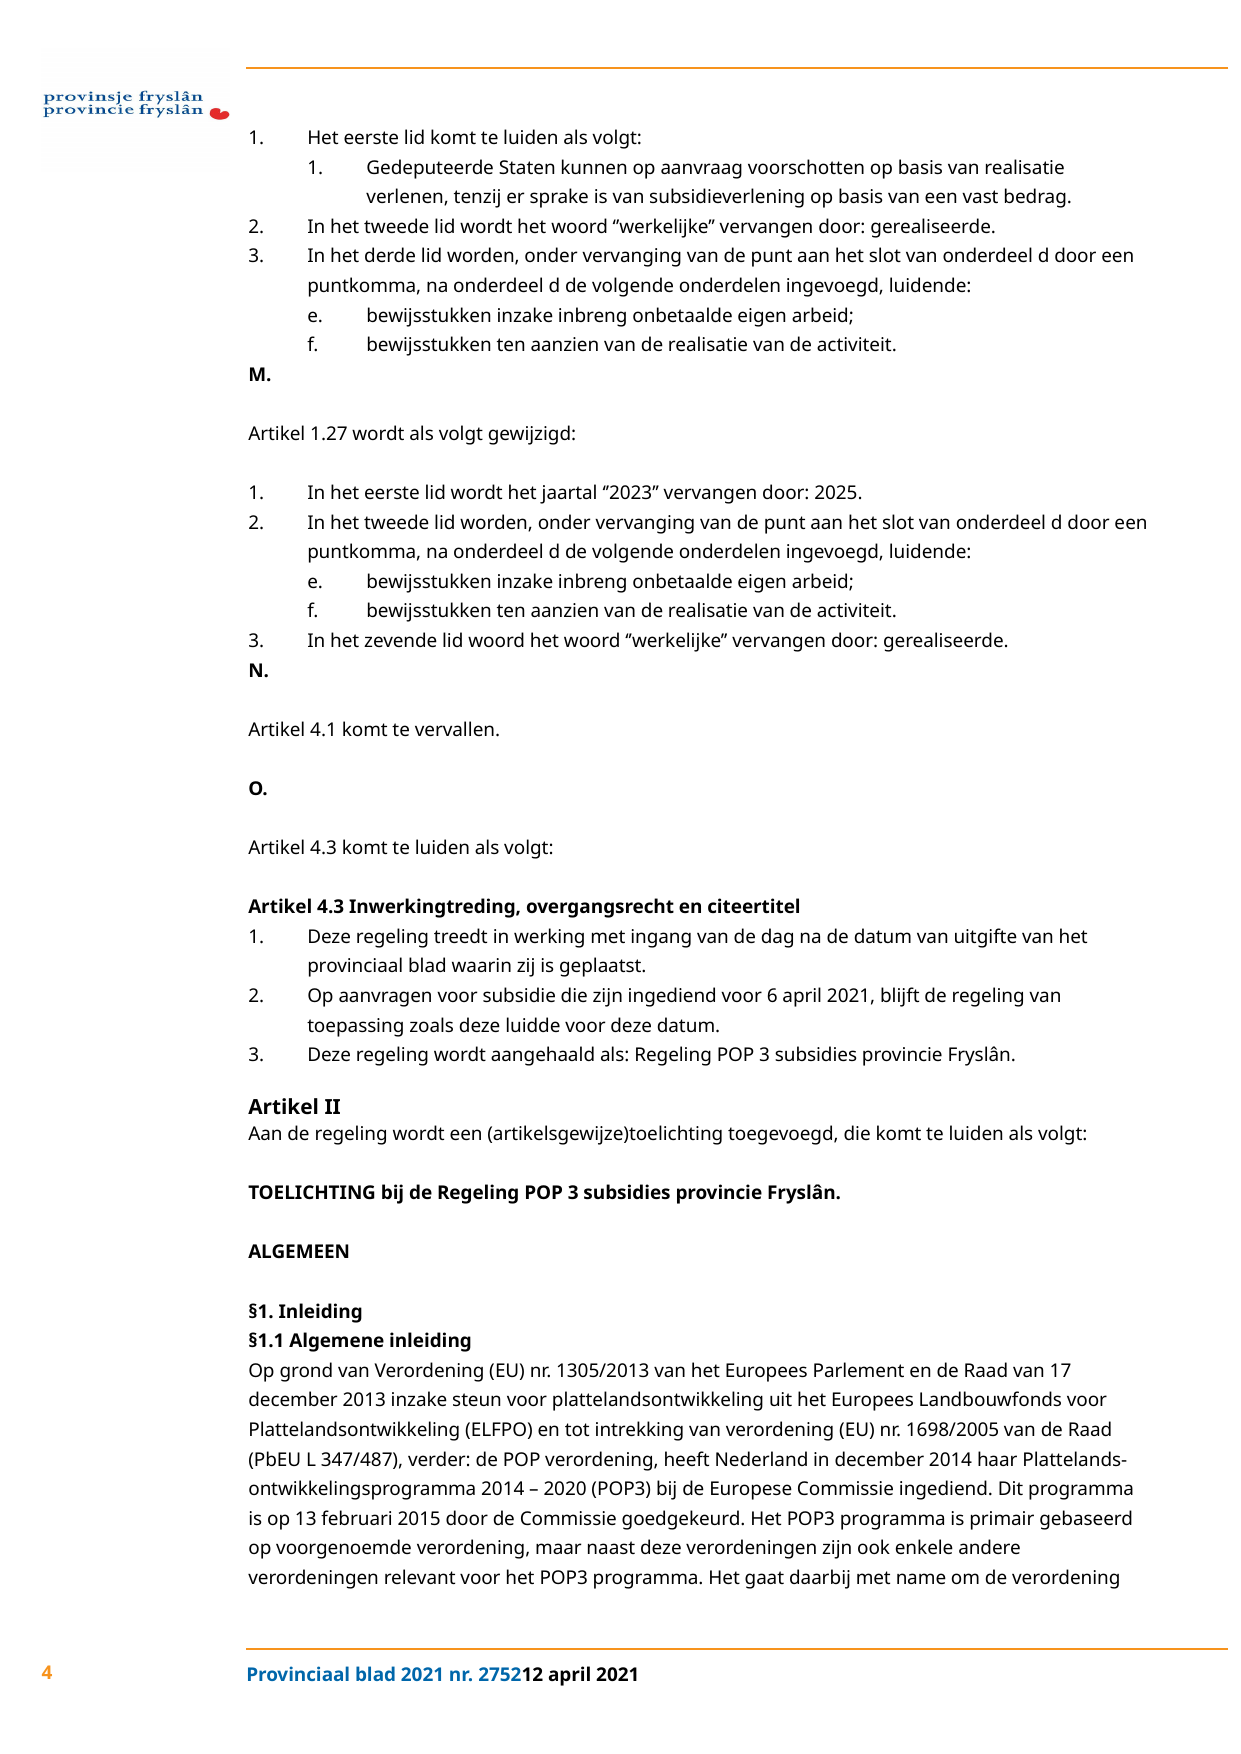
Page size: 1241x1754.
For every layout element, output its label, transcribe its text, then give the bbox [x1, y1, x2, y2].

text N. [248, 657, 1152, 683]
text TOELICHTING bij de Regeling POP 3 subsidies provincie Fryslân. [248, 1179, 1152, 1205]
text §1.1 Algemene inleiding [248, 1327, 1152, 1353]
text ALGEMEEN [248, 1239, 1152, 1264]
text O. [248, 775, 1152, 801]
picture [41, 47, 231, 172]
text Artikel II [248, 1092, 1152, 1120]
text M. [248, 361, 1152, 387]
list Deze regeling wordt aangehaald als: Regeling POP 3 subsidies provincie Fryslân. [248, 1041, 1152, 1067]
list bewijsstukken ten aanzien van de realisatie van de activiteit. [307, 598, 1152, 623]
list Deze regeling treedt in werking met ingang van de dag na de datum van uitgifte van het provinciaal blad waarin zij is geplaatst. [248, 923, 1152, 978]
text Artikel 4.3 komt te luiden als volgt: [248, 834, 1152, 860]
list Het eerste lid komt te luiden als volgt: [248, 124, 1152, 150]
list In het tweede lid wordt het woord ‘’werkelijke’’ vervangen door: gerealiseerde. [248, 213, 1152, 239]
list In het tweede lid worden, onder vervanging van de punt aan het slot van onderdeel d door een puntkomma, na onderdeel d de volgende onderdelen ingevoegd, luidende: [248, 509, 1152, 564]
list bewijsstukken ten aanzien van de realisatie van de activiteit. [307, 331, 1152, 357]
list bewijsstukken inzake inbreng onbetaalde eigen arbeid; [307, 568, 1152, 594]
list In het zevende lid woord het woord ‘’werkelijke’’ vervangen door: gerealiseerde. [248, 627, 1152, 653]
list In het derde lid worden, onder vervanging van de punt aan het slot van onderdeel d door een puntkomma, na onderdeel d de volgende onderdelen ingevoegd, luidende: [248, 243, 1152, 298]
text Artikel 1.27 wordt als volgt gewijzigd: [248, 420, 1152, 446]
list Gedeputeerde Staten kunnen op aanvraag voorschotten op basis van realisatie verlenen, tenzij er sprake is van subsidieverlening op basis van een vast bedrag. [307, 154, 1152, 209]
text Aan de regeling wordt een (artikelsgewijze)toelichting toegevoegd, die komt te luiden als volgt: [248, 1120, 1152, 1146]
text Op grond van Verordening (EU) nr. 1305/2013 van het Europees Parlement en de Raad van 17 december 2013 inzake steun voor plattelandsontwikkeling uit het Europees Landbouwfonds voor Plattelandsontwikkeling (ELFPO) en tot intrekking van verordening (EU) nr. 1698/2005 van de Raad (PbEU L 347/487), verder: de POP verordening, heeft Nederland in december 2014 haar Plattelands-ontwikkelingsprogramma 2014 – 2020 (POP3) bij de Europese Commissie ingediend. Dit programma is op 13 februari 2015 door de Commissie goedgekeurd. Het POP3 programma is primair gebaseerd op voorgenoemde verordening, maar naast deze verordeningen zijn ook enkele andere verordeningen relevant voor het POP3 programma. Het gaat daarbij met name om de verordening [248, 1357, 1152, 1590]
text Artikel 4.3 Inwerkingtreding, overgangsrecht en citeertitel [248, 893, 1152, 919]
text §1. Inleiding [248, 1298, 1152, 1323]
list In het eerste lid wordt het jaartal ‘’2023’’ vervangen door: 2025. [248, 479, 1152, 505]
text Artikel 4.1 komt te vervallen. [248, 716, 1152, 742]
list Op aanvragen voor subsidie die zijn ingediend voor 6 april 2021, blijft de regeling van toepassing zoals deze luidde voor deze datum. [248, 982, 1152, 1038]
list bewijsstukken inzake inbreng onbetaalde eigen arbeid; [307, 302, 1152, 328]
